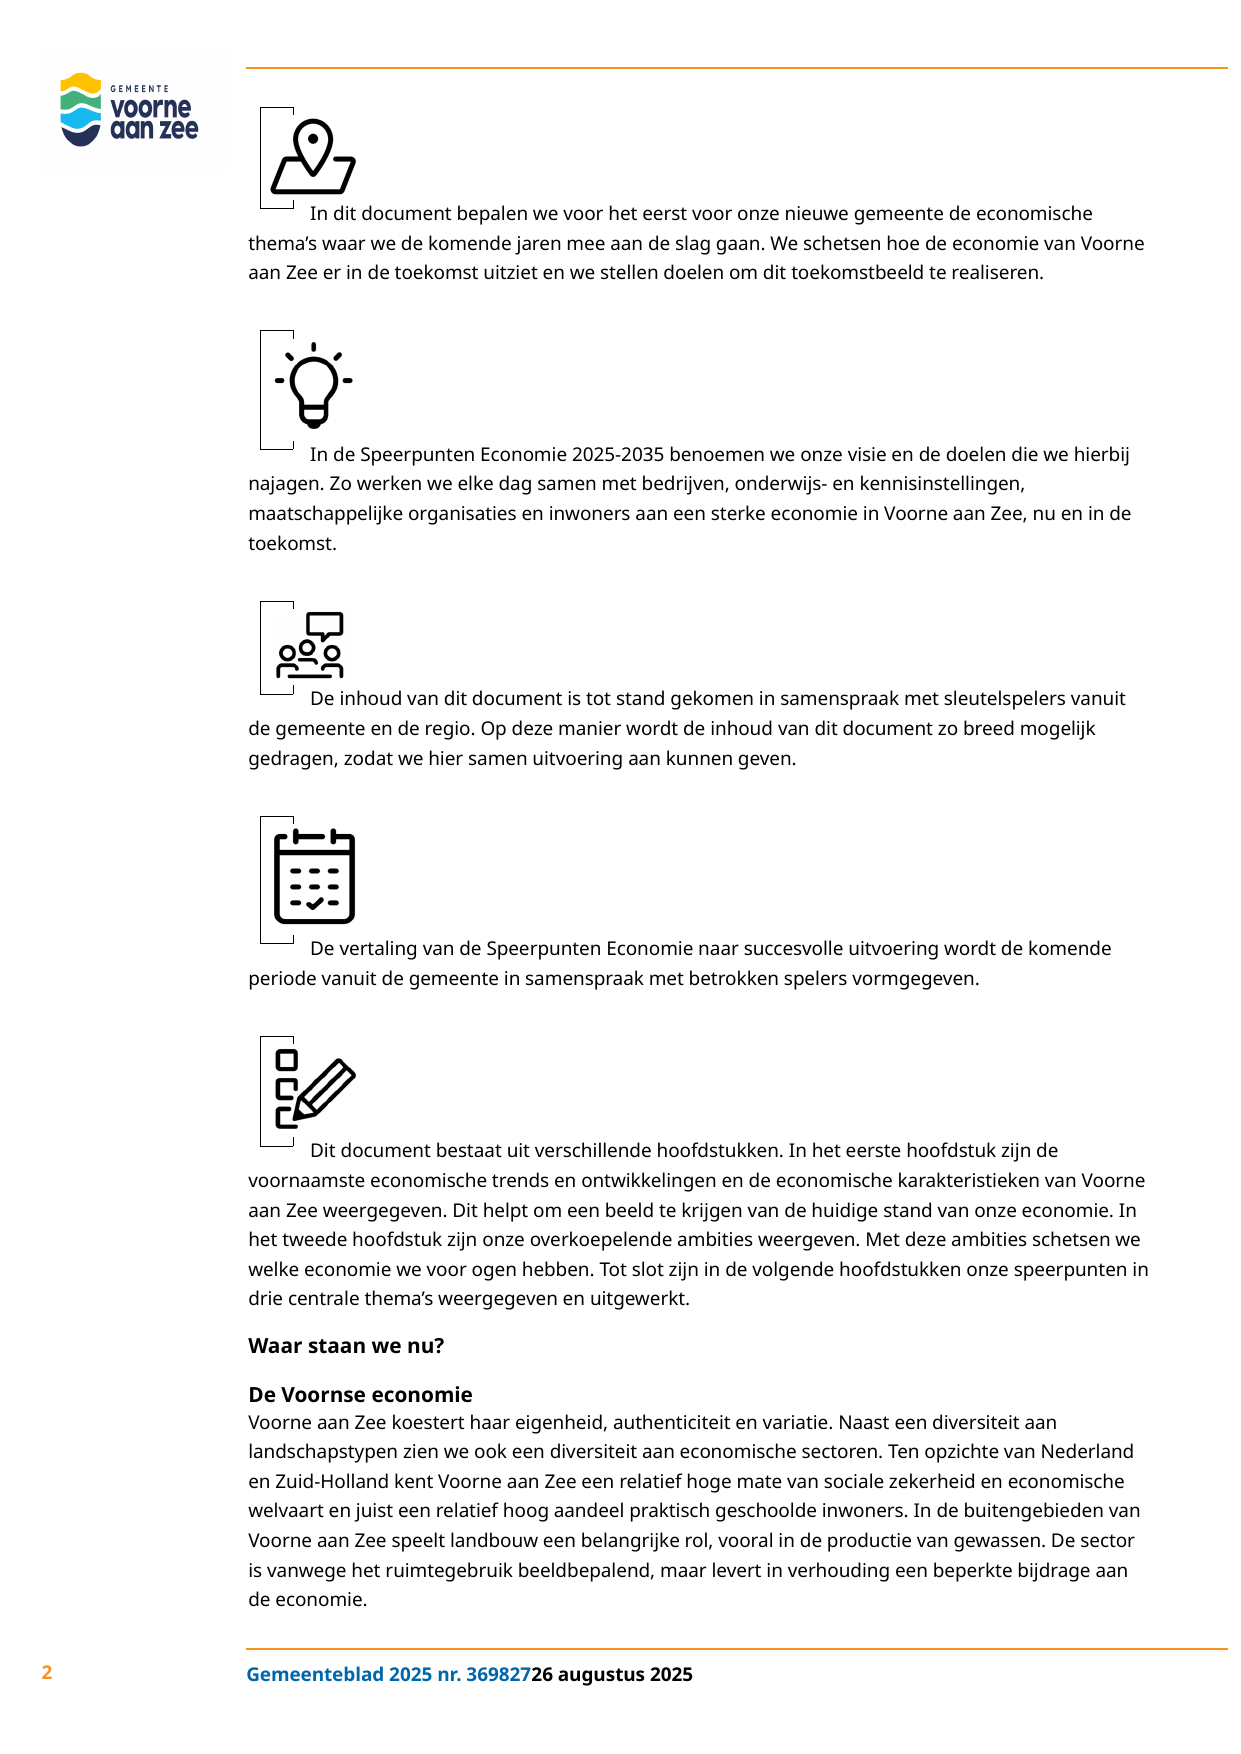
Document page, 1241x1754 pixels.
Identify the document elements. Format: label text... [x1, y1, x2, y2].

text In de Speerpunten Economie 2025-2035 benoemen we onze visie en de doelen die we hierbij najagen. Zo werken we elke dag samen met bedrijven, onderwijs- en kennisinstellingen, maatschappelijke organisaties en inwoners aan een sterke economie in Voorne aan Zee, nu en in de toekomst. [248, 318, 1152, 556]
text De inhoud van dit document is tot stand gekomen in samenspraak met sleutelspelers vanuit de gemeente en de regio. Op deze manier wordt de inhoud van dit document zo breed mogelijk gedragen, zodat we hier samen uitvoering aan kunnen geven. [248, 589, 1152, 770]
picture [41, 47, 231, 172]
text Voorne aan Zee koestert haar eigenheid, authenticiteit en variatie. Naast een diversiteit aan landschapstypen zien we ook een diversiteit aan economische sectoren. Ten opzichte van Nederland en Zuid-Holland kent Voorne aan Zee een relatief hoge mate van sociale zekerheid en economische welvaart en juist een relatief hoog aandeel praktisch geschoolde inwoners. In de buitengebieden van Voorne aan Zee speelt landbouw een belangrijke rol, vooral in de productie van gewassen. De sector is vanwege het ruimtegebruik beeldbepalend, maar levert in verhouding een beperkte bijdrage aan de economie. [248, 1409, 1152, 1612]
picture [268, 339, 358, 441]
picture [268, 824, 358, 935]
text Waar staan we nu? [248, 1331, 1152, 1359]
picture [268, 609, 358, 685]
picture [268, 115, 358, 200]
picture [268, 1044, 358, 1137]
text Dit document bestaat uit verschillende hoofdstukken. In het eerste hoofdstuk zijn de voornaamste economische trends en ontwikkelingen en de economische karakteristieken van Voorne aan Zee weergegeven. Dit helpt om een beeld te krijgen van de huidige stand van onze economie. In het tweede hoofdstuk zijn onze overkoepelende ambities weergeven. Met deze ambities schetsen we welke economie we voor ogen hebben. Tot slot zijn in de volgende hoofdstukken onze speerpunten in drie centrale thema’s weergegeven en uitgewerkt. [248, 1024, 1152, 1311]
text De Voornse economie [248, 1380, 1152, 1409]
text De vertaling van de Speerpunten Economie naar succesvolle uitvoering wordt de komende periode vanuit de gemeente in samenspraak met betrokken spelers vormgegeven. [248, 804, 1152, 991]
text In dit document bepalen we voor het eerst voor onze nieuwe gemeente de economische thema’s waar we de komende jaren mee aan de slag gaan. We schetsen hoe de economie van Voorne aan Zee er in de toekomst uitziet en we stellen doelen om dit toekomstbeeld te realiseren. [248, 95, 1152, 285]
